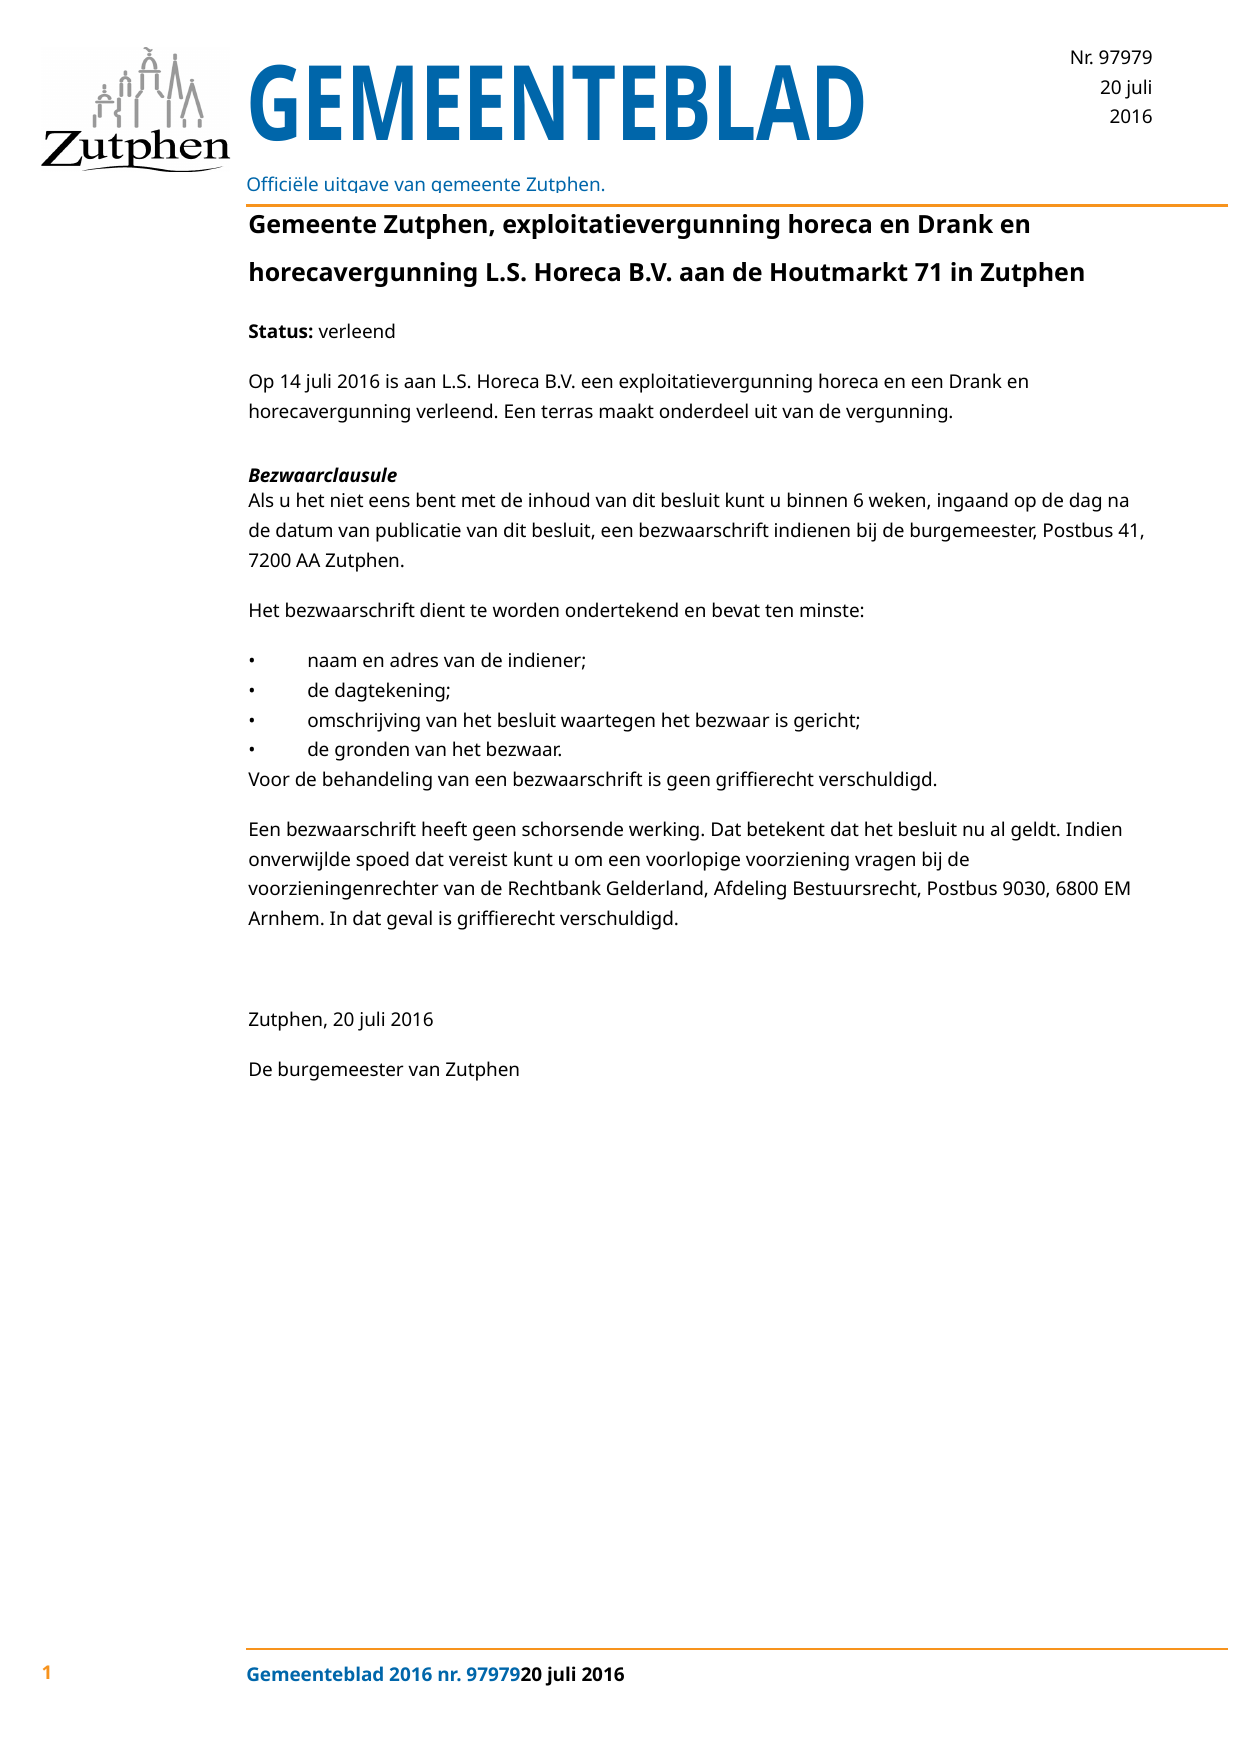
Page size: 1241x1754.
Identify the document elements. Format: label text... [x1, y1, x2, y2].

list de dagtekening; [248, 677, 1152, 703]
text Bezwaarclausule [248, 462, 1152, 488]
text Gemeente Zutphen, exploitatievergunning horeca en Drank en horecavergunning L.S. Horeca B.V. aan de Houtmarkt 71 in Zutphen [248, 207, 1152, 288]
text Voor de behandeling van een bezwaarschrift is geen griffierecht verschuldigd. [248, 766, 1152, 792]
text Status: verleend [248, 318, 1152, 344]
text Als u het niet eens bent met de inhoud van dit besluit kunt u binnen 6 weken, ingaand op de dag na de datum van publicatie van dit besluit, een bezwaarschrift indienen bij de burgemeester, Postbus 41, 7200 AA Zutphen. [248, 488, 1152, 572]
text Het bezwaarschrift dient te worden ondertekend en bevat ten minste: [248, 597, 1152, 623]
text Op 14 juli 2016 is aan L.S. Horeca B.V. een exploitatievergunning horeca en een Drank en horecavergunning verleend. Een terras maakt onderdeel uit van de vergunning. [248, 368, 1152, 424]
text De burgemeester van Zutphen [248, 1056, 1152, 1082]
list naam en adres van de indiener; [248, 648, 1152, 673]
list de gronden van het bezwaar. [248, 736, 1152, 762]
list omschrijving van het besluit waartegen het bezwaar is gericht; [248, 707, 1152, 732]
text Een bezwaarschrift heeft geen schorsende werking. Dat betekent dat het besluit nu al geldt. Indien onverwijlde spoed dat vereist kunt u om een voorlopige voorziening vragen bij de voorzieningenrechter van de Rechtbank Gelderland, Afdeling Bestuursrecht, Postbus 9030, 6800 EM Arnhem. In dat geval is griffierecht verschuldigd. [248, 816, 1152, 931]
text Zutphen, 20 juli 2016 [248, 1006, 1152, 1032]
picture [41, 47, 231, 172]
